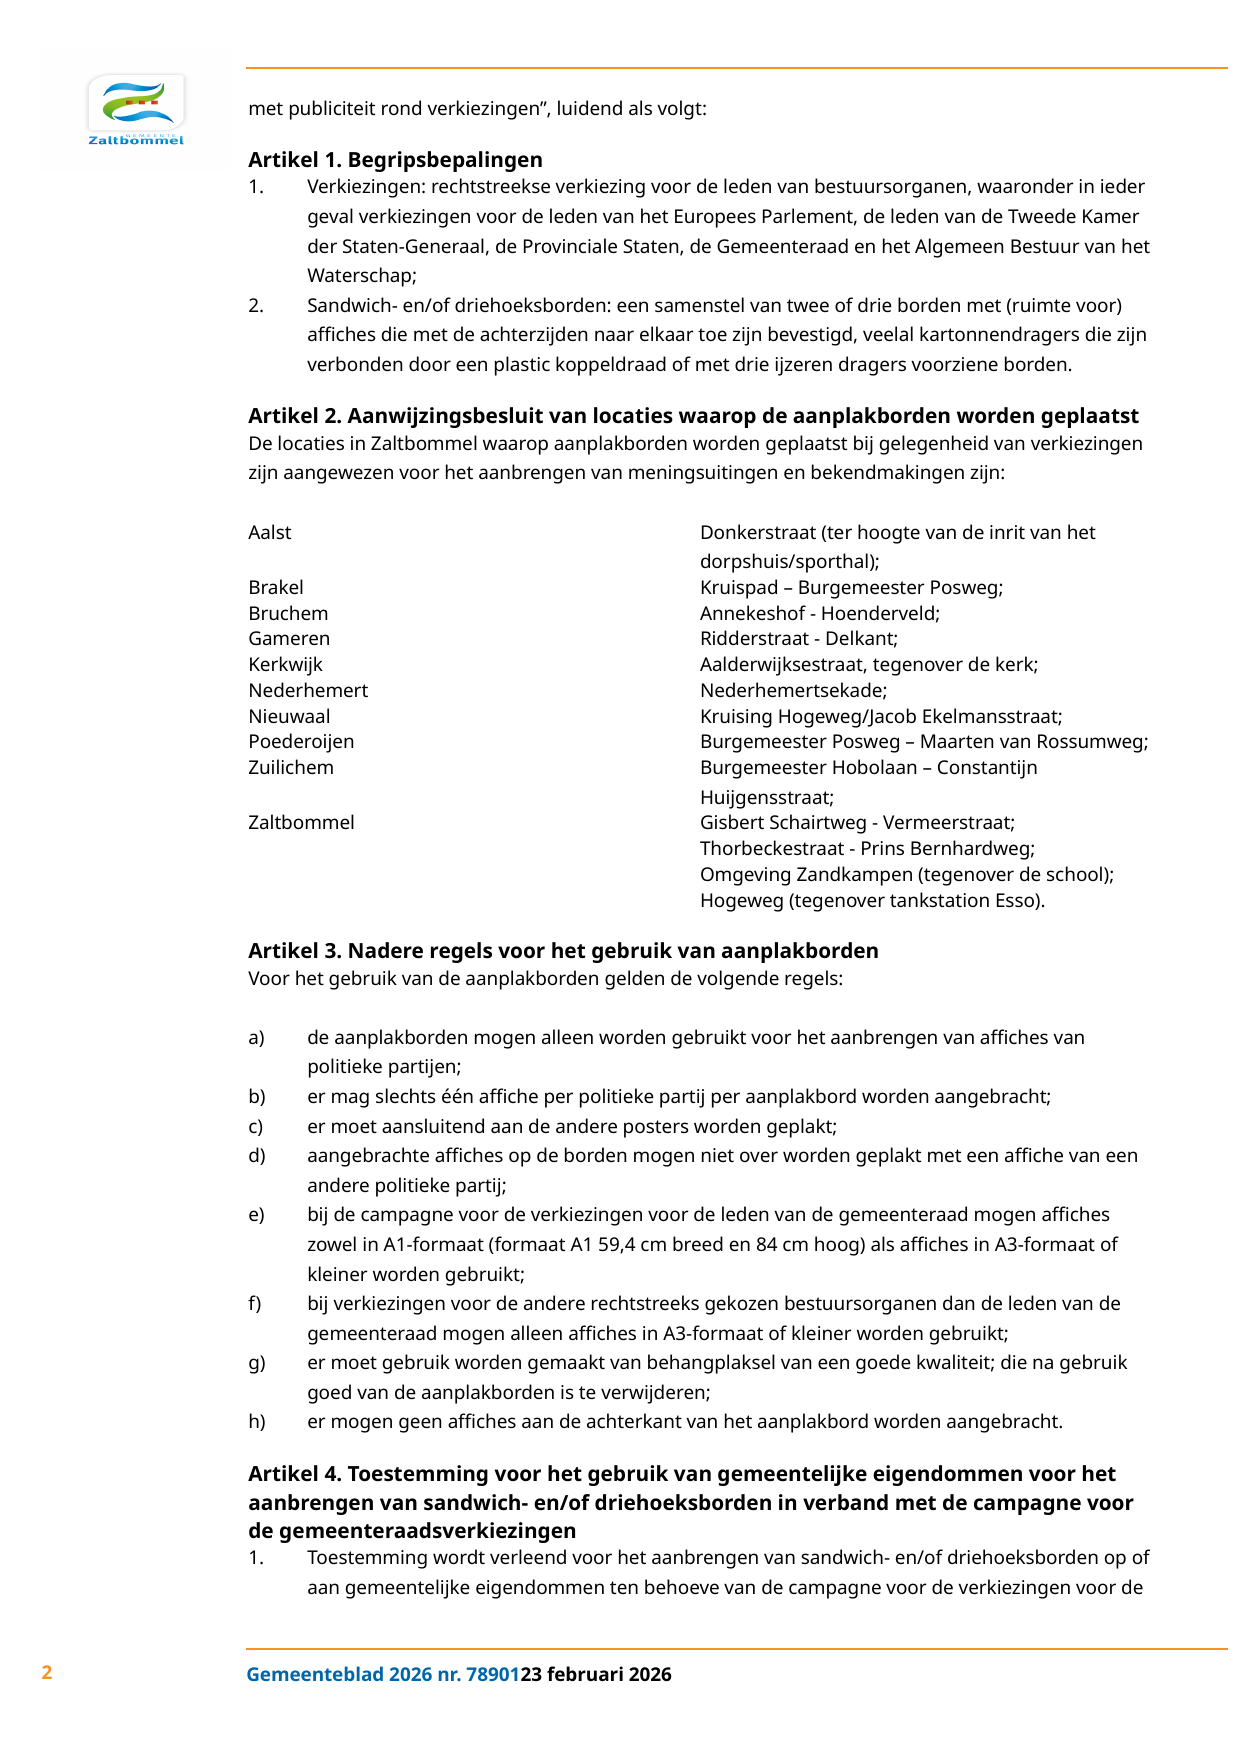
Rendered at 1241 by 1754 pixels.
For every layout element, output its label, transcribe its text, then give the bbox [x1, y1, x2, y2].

table_cell Gameren [248, 626, 700, 651]
table_cell Poederoijen [248, 729, 700, 754]
list de aanplakborden mogen alleen worden gebruikt voor het aanbrengen van affiches van politieke partijen; [248, 1024, 1152, 1079]
list er mag slechts één affiche per politieke partij per aanplakbord worden aangebracht; [248, 1083, 1152, 1109]
text Artikel 3. Nadere regels voor het gebruik van aanplakborden [248, 937, 1152, 965]
text met publiciteit rond verkiezingen”, luidend als volgt: [248, 95, 1152, 121]
table_cell Nederhemertsekade; [700, 677, 1152, 703]
table_cell Annekeshof - Hoenderveld; [700, 600, 1152, 626]
table_cell Aalderwijksestraat, tegenover de kerk; [700, 651, 1152, 677]
table_cell Kruising Hogeweg/Jacob Ekelmansstraat; [700, 703, 1152, 728]
list bij de campagne voor de verkiezingen voor de leden van de gemeenteraad mogen affiches zowel in A1-formaat (formaat A1 59,4 cm breed en 84 cm hoog) als affiches in A3-formaat of kleiner worden gebruikt; [248, 1202, 1152, 1287]
list bij verkiezingen voor de andere rechtstreeks gekozen bestuursorganen dan de leden van de gemeenteraad mogen alleen affiches in A3-formaat of kleiner worden gebruikt; [248, 1290, 1152, 1346]
table_cell Thorbeckestraat - Prins Bernhardweg; [700, 835, 1152, 861]
list er mogen geen affiches aan de achterkant van het aanplakbord worden aangebracht. [248, 1409, 1152, 1434]
list er moet aansluitend aan de andere posters worden geplakt; [248, 1113, 1152, 1139]
table_cell Zuilichem [248, 754, 700, 809]
text Artikel 1. Begripsbepalingen [248, 145, 1152, 174]
table_cell Kruispad – Burgemeester Posweg; [700, 574, 1152, 600]
picture [41, 47, 231, 172]
list er moet gebruik worden gemaakt van behangplaksel van een goede kwaliteit; die na gebruik goed van de aanplakborden is te verwijderen; [248, 1349, 1152, 1405]
table_cell Nederhemert [248, 677, 700, 703]
table_cell Nieuwaal [248, 703, 700, 728]
table_cell Zaltbommel [248, 810, 700, 912]
text Artikel 4. Toestemming voor het gebruik van gemeentelijke eigendommen voor het aanbrengen van sandwich- en/of driehoeksborden in verband met de campagne voor de gemeenteraadsverkiezingen [248, 1459, 1152, 1544]
table_cell Burgemeester Hobolaan – Constantijn Huijgensstraat; [700, 754, 1152, 809]
table_header Aalst [248, 519, 700, 574]
list Sandwich- en/of driehoeksborden: een samenstel van twee of drie borden met (ruimte voor) affiches die met de achterzijden naar elkaar toe zijn bevestigd, veelal kartonnendragers die zijn verbonden door een plastic koppeldraad of met drie ijzeren dragers voorziene borden. [248, 292, 1152, 377]
table_cell Omgeving Zandkampen (tegenover de school); [700, 861, 1152, 887]
table_cell Gisbert Schairtweg - Vermeerstraat; [700, 810, 1152, 835]
list Toestemming wordt verleend voor het aanbrengen van sandwich- en/of driehoeksborden op of aan gemeentelijke eigendommen ten behoeve van de campagne voor de verkiezingen voor de [248, 1544, 1152, 1600]
table_cell Ridderstraat - Delkant; [700, 626, 1152, 651]
text Voor het gebruik van de aanplakborden gelden de volgende regels: [248, 965, 1152, 991]
table_cell Bruchem [248, 600, 700, 626]
list Verkiezingen: rechtstreekse verkiezing voor de leden van bestuursorganen, waaronder in ieder geval verkiezingen voor de leden van het Europees Parlement, de leden van de Tweede Kamer der Staten-Generaal, de Provinciale Staten, de Gemeenteraad en het Algemeen Bestuur van het Waterschap; [248, 174, 1152, 288]
table_header Donkerstraat (ter hoogte van de inrit van het dorpshuis/sporthal); [700, 519, 1152, 574]
table_cell Kerkwijk [248, 651, 700, 677]
text De locaties in Zaltbommel waarop aanplakborden worden geplaatst bij gelegenheid van verkiezingen zijn aangewezen voor het aanbrengen van meningsuitingen en bekendmakingen zijn: [248, 430, 1152, 485]
table_cell Brakel [248, 574, 700, 600]
list aangebrachte affiches op de borden mogen niet over worden geplakt met een affiche van een andere politieke partij; [248, 1142, 1152, 1198]
text Artikel 2. Aanwijzingsbesluit van locaties waarop de aanplakborden worden geplaatst [248, 402, 1152, 430]
table_cell Hogeweg (tegenover tankstation Esso). [700, 887, 1152, 912]
table_cell Burgemeester Posweg – Maarten van Rossumweg; [700, 729, 1152, 754]
